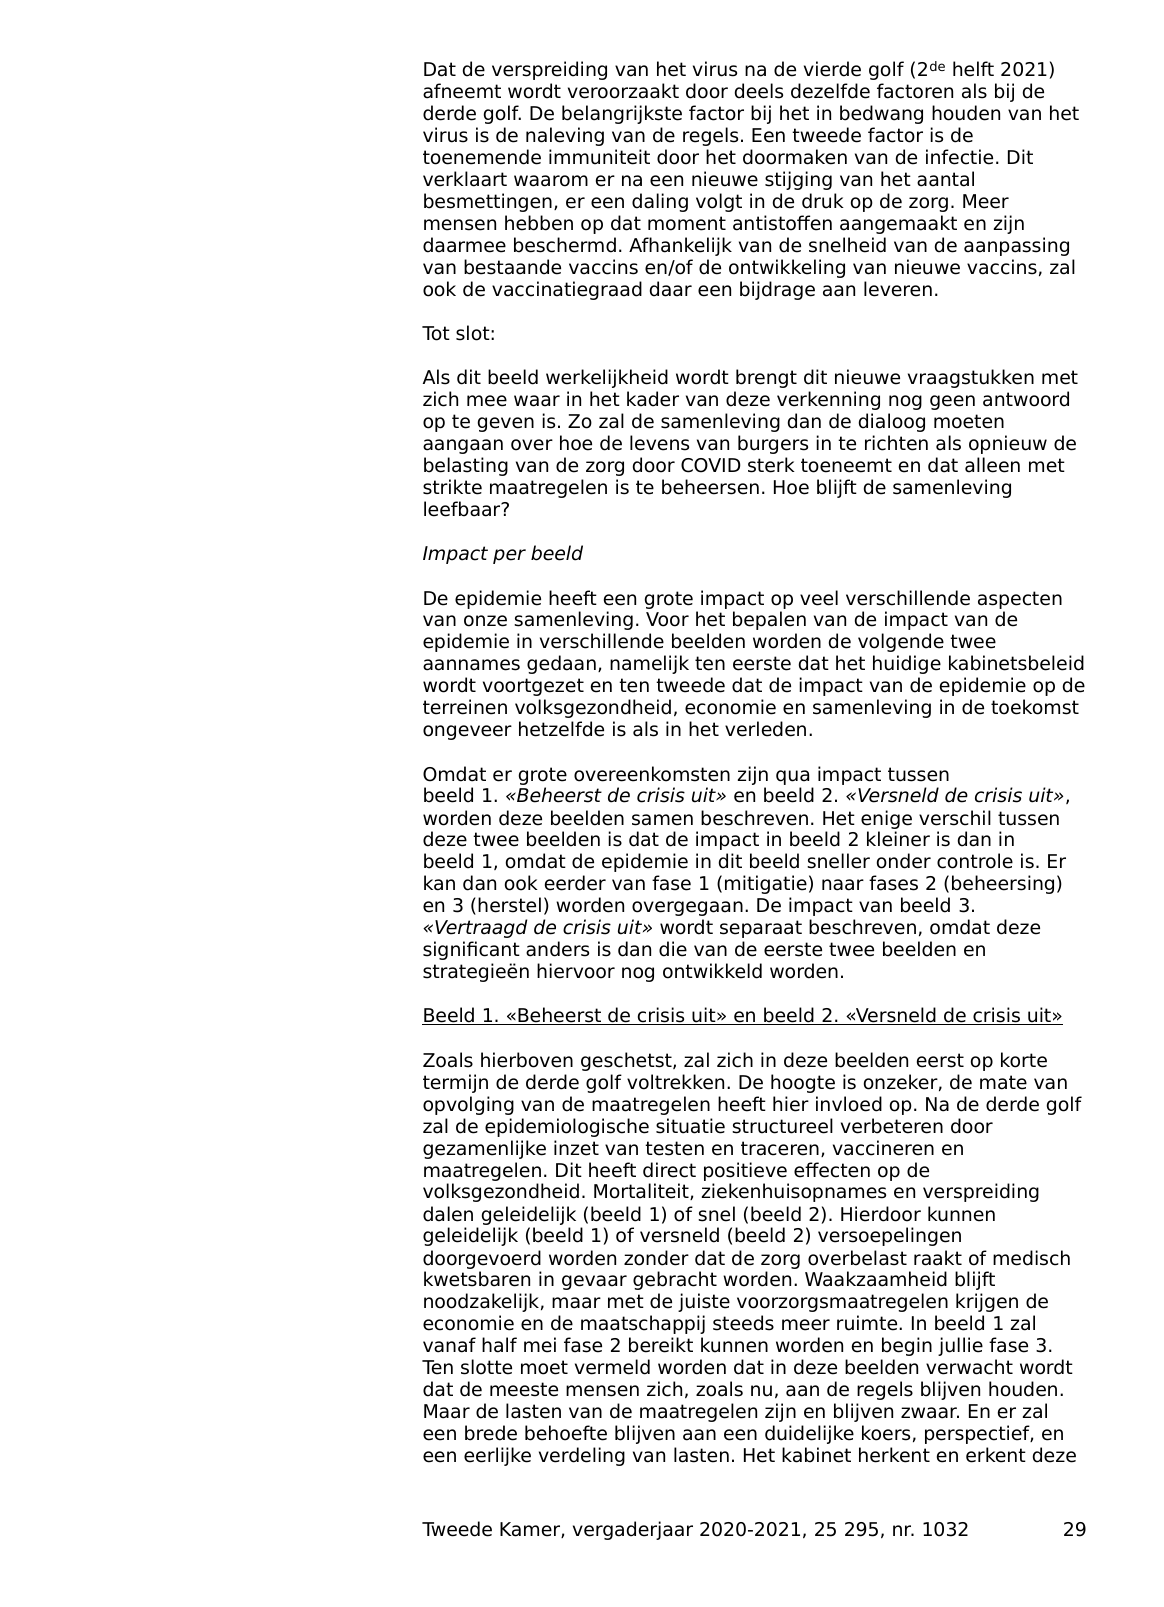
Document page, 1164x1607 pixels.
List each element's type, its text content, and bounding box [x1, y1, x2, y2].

subtitle Impact per beeld [422, 543, 1087, 565]
text Als dit beeld werkelijkheid wordt brengt dit nieuwe vraagstukken met zich mee waar in het kader van deze verkenning nog geen antwoord op te geven is. Zo zal de samenleving dan de dialoog moeten aangaan over hoe de levens van burgers in te richten als opnieuw de belasting van de zorg door COVID sterk toeneemt en dat alleen met strikte maatregelen is te beheersen. Hoe blijft de samenleving leefbaar? [422, 367, 1087, 521]
subtitle Tot slot: [422, 323, 1087, 345]
text Zoals hierboven geschetst, zal zich in deze beelden eerst op korte termijn de derde golf voltrekken. De hoogte is onzeker, de mate van opvolging van de maatregelen heeft hier invloed op. Na de derde golf zal de epidemiologische situatie structureel verbeteren door gezamenlijke inzet van testen en traceren, vaccineren en maatregelen. Dit heeft direct positieve effecten op de volksgezondheid. Mortaliteit, ziekenhuisopnames en verspreiding dalen geleidelijk (beeld 1) of snel (beeld 2). Hierdoor kunnen geleidelijk (beeld 1) of versneld (beeld 2) versoepelingen doorgevoerd worden zonder dat de zorg overbelast raakt of medisch kwetsbaren in gevaar gebracht worden. Waakzaamheid blijft noodzakelijk, maar met de juiste voorzorgsmaatregelen krijgen de economie en de maatschappij steeds meer ruimte. In beeld 1 zal vanaf half mei fase 2 bereikt kunnen worden en begin jullie fase 3. Ten slotte moet vermeld worden dat in deze beelden verwacht wordt dat de meeste mensen zich, zoals nu, aan de regels blijven houden. Maar de lasten van de maatregelen zijn en blijven zwaar. En er zal een brede behoefte blijven aan een duidelijke koers, perspectief, en een eerlijke verdeling van lasten. Het kabinet herkent en erkent deze [422, 1049, 1087, 1467]
text Omdat er grote overeenkomsten zijn qua impact tussen beeld 1. «Beheerst de crisis uit» en beeld 2. «Versneld de crisis uit», worden deze beelden samen beschreven. Het enige verschil tussen deze twee beelden is dat de impact in beeld 2 kleiner is dan in beeld 1, omdat de epidemie in dit beeld sneller onder controle is. Er kan dan ook eerder van fase 1 (mitigatie) naar fases 2 (beheersing) en 3 (herstel) worden overgegaan. De impact van beeld 3. «Vertraagd de crisis uit» wordt separaat beschreven, omdat deze significant anders is dan die van de eerste twee beelden en strategieën hiervoor nog ontwikkeld worden. [422, 763, 1087, 983]
text De epidemie heeft een grote impact op veel verschillende aspecten van onze samenleving. Voor het bepalen van de impact van de epidemie in verschillende beelden worden de volgende twee aannames gedaan, namelijk ten eerste dat het huidige kabinetsbeleid wordt voortgezet en ten tweede dat de impact van de epidemie op de terreinen volksgezondheid, economie en samenleving in de toekomst ongeveer hetzelfde is als in het verleden. [422, 587, 1087, 741]
text Dat de verspreiding van het virus na de vierde golf (2de helft 2021) afneemt wordt veroorzaakt door deels dezelfde factoren als bij de derde golf. De belangrijkste factor bij het in bedwang houden van het virus is de naleving van de regels. Een tweede factor is de toenemende immuniteit door het doormaken van de infectie. Dit verklaart waarom er na een nieuwe stijging van het aantal besmettingen, er een daling volgt in de druk op de zorg. Meer mensen hebben op dat moment antistoffen aangemaakt en zijn daarmee beschermd. Afhankelijk van de snelheid van de aanpassing van bestaande vaccins en/of de ontwikkeling van nieuwe vaccins, zal ook de vaccinatiegraad daar een bijdrage aan leveren. [422, 59, 1087, 301]
subtitle Beeld 1. «Beheerst de crisis uit» en beeld 2. «Versneld de crisis uit» [422, 1005, 1087, 1027]
